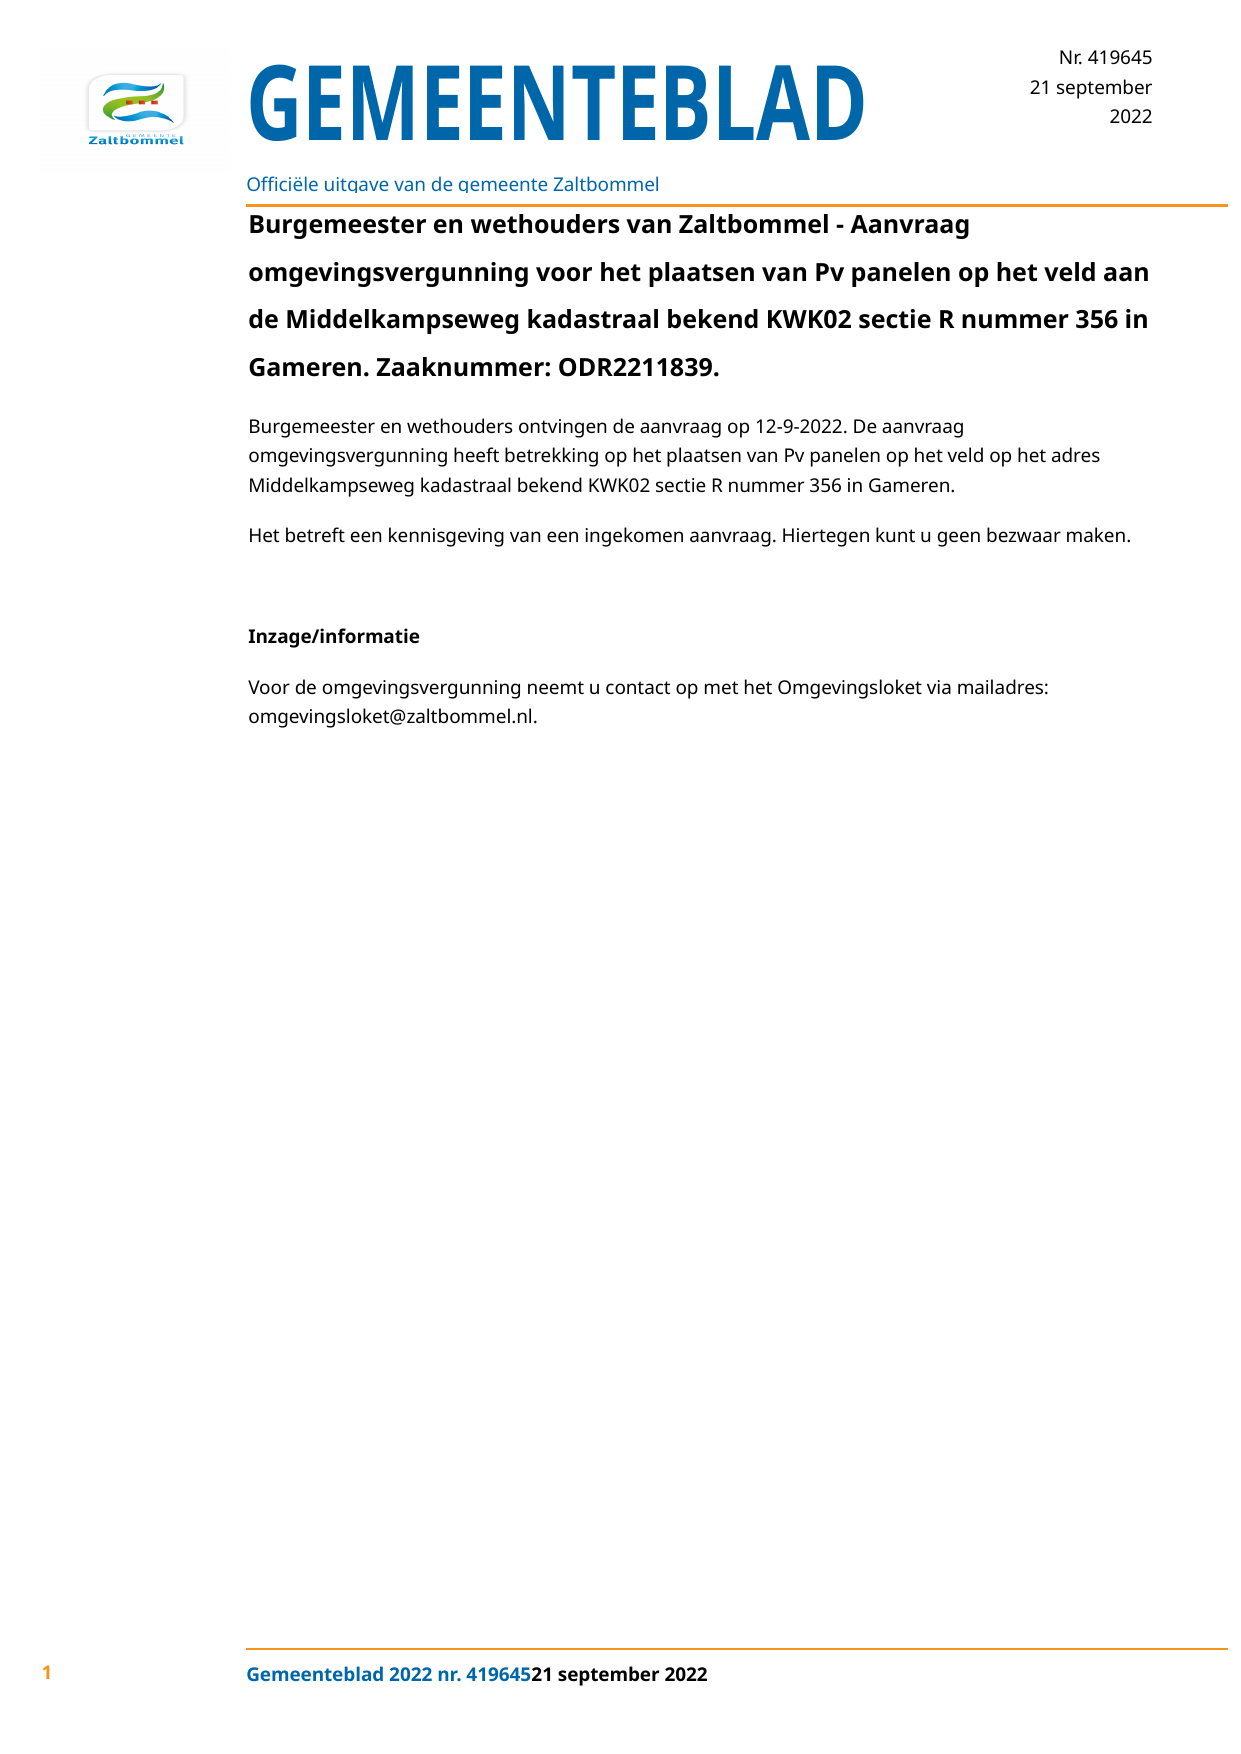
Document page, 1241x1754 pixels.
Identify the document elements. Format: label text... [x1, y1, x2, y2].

text Inzage/informatie [248, 623, 1152, 649]
text Burgemeester en wethouders van Zaltbommel - Aanvraag omgevingsvergunning voor het plaatsen van Pv panelen op het veld aan de Middelkampseweg kadastraal bekend KWK02 sectie R nummer 356 in Gameren. Zaaknummer: ODR2211839. [248, 207, 1152, 384]
text Voor de omgevingsvergunning neemt u contact op met het Omgevingsloket via mailadres: omgevingsloket@zaltbommel.nl. [248, 674, 1152, 729]
picture [41, 47, 231, 172]
text Het betreft een kennisgeving van een ingekomen aanvraag. Hiertegen kunt u geen bezwaar maken. [248, 523, 1152, 548]
text Burgemeester en wethouders ontvingen de aanvraag op 12-9-2022. De aanvraag omgevingsvergunning heeft betrekking op het plaatsen van Pv panelen op het veld op het adres Middelkampseweg kadastraal bekend KWK02 sectie R nummer 356 in Gameren. [248, 413, 1152, 498]
